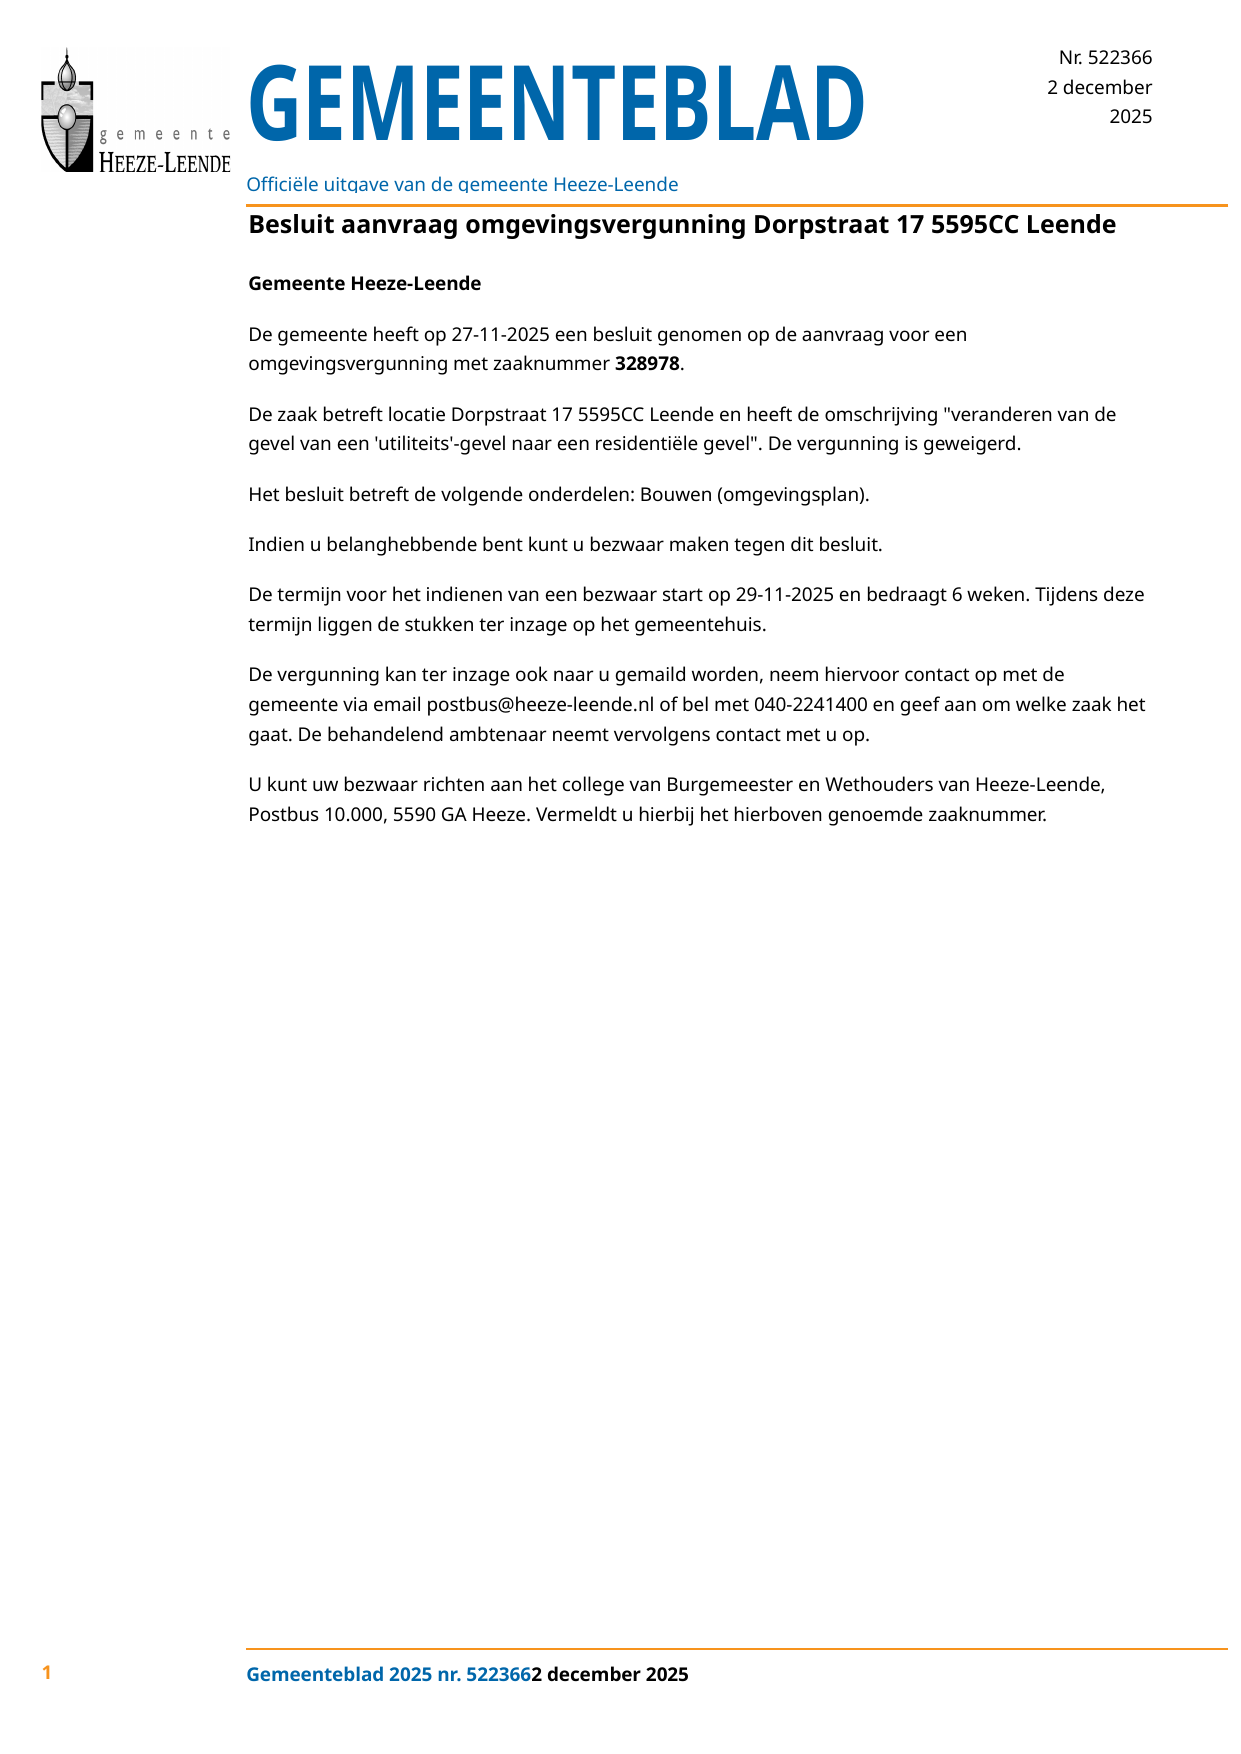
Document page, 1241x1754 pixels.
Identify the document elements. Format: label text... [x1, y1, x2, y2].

text De gemeente heeft op 27-11-2025 een besluit genomen op de aanvraag voor een omgevingsvergunning met zaaknummer 328978. [248, 321, 1152, 376]
text U kunt uw bezwaar richten aan het college van Burgemeester en Wethouders van Heeze-Leende, Postbus 10.000, 5590 GA Heeze. Vermeldt u hierbij het hierboven genoemde zaaknummer. [248, 771, 1152, 826]
text Gemeente Heeze-Leende [248, 270, 1152, 296]
text Het besluit betreft de volgende onderdelen: Bouwen (omgevingsplan). [248, 481, 1152, 506]
picture [41, 47, 231, 172]
text Besluit aanvraag omgevingsvergunning Dorpstraat 17 5595CC Leende [248, 207, 1152, 241]
text De vergunning kan ter inzage ook naar u gemaild worden, neem hiervoor contact op met de gemeente via email postbus@heeze-leende.nl of bel met 040-2241400 en geef aan om welke zaak het gaat. De behandelend ambtenaar neemt vervolgens contact met u op. [248, 662, 1152, 746]
text Indien u belanghebbende bent kunt u bezwaar maken tegen dit besluit. [248, 531, 1152, 557]
text De termijn voor het indienen van een bezwaar start op 29-11-2025 en bedraagt 6 weken. Tijdens deze termijn liggen de stukken ter inzage op het gemeentehuis. [248, 582, 1152, 637]
text De zaak betreft locatie Dorpstraat 17 5595CC Leende en heeft de omschrijving "veranderen van de gevel van een 'utiliteits'-gevel naar een residentiële gevel". De vergunning is geweigerd. [248, 401, 1152, 456]
